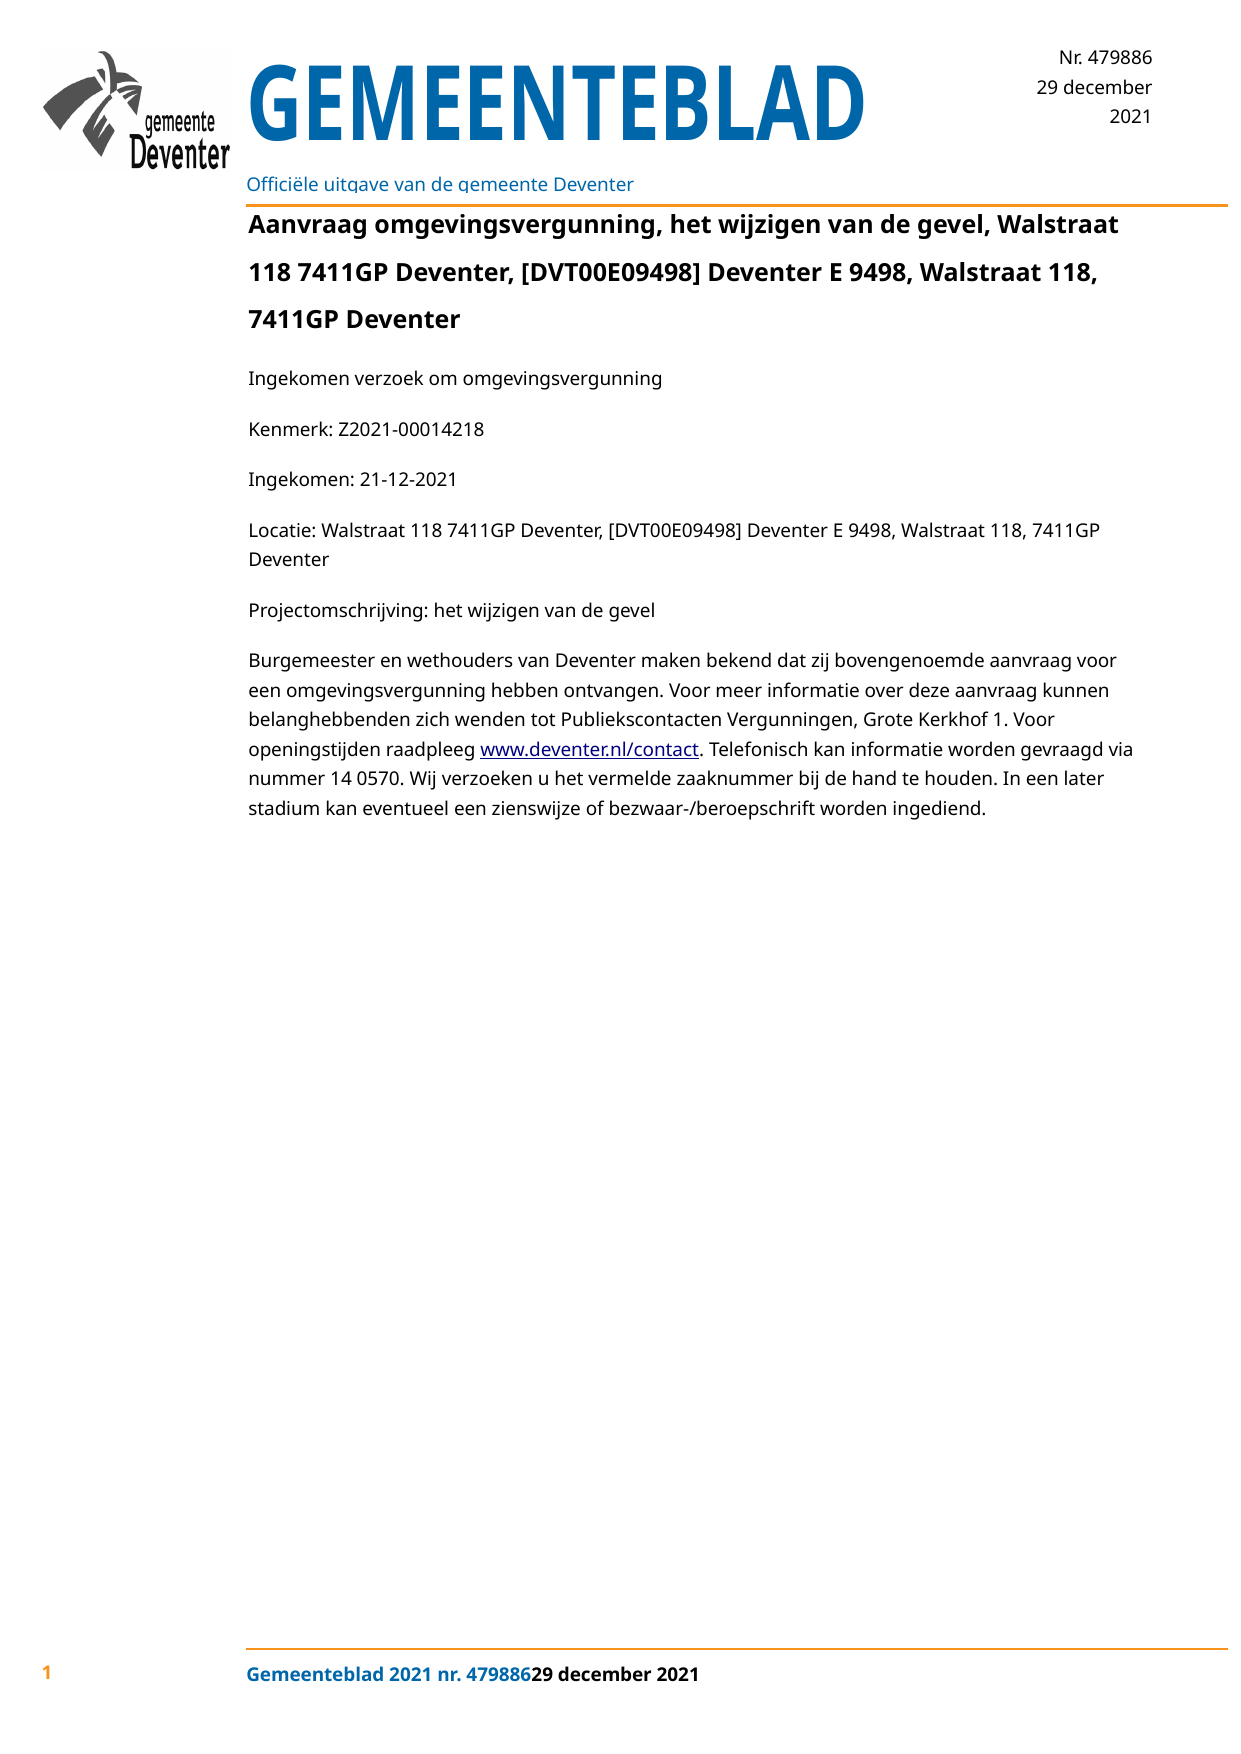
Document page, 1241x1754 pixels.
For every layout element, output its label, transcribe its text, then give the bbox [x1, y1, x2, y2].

text Aanvraag omgevingsvergunning, het wijzigen van de gevel, Walstraat 118 7411GP Deventer, [DVT00E09498] Deventer E 9498, Walstraat 118, 7411GP Deventer [248, 207, 1152, 336]
text Projectomschrijving: het wijzigen van de gevel [248, 597, 1152, 622]
text Ingekomen: 21-12-2021 [248, 466, 1152, 492]
text Ingekomen verzoek om omgevingsvergunning [248, 366, 1152, 391]
text Kenmerk: Z2021-00014218 [248, 416, 1152, 442]
text Locatie: Walstraat 118 7411GP Deventer, [DVT00E09498] Deventer E 9498, Walstraat 118, 7411GP Deventer [248, 517, 1152, 572]
text Burgemeester en wethouders van Deventer maken bekend dat zij bovengenoemde aanvraag voor een omgevingsvergunning hebben ontvangen. Voor meer informatie over deze aanvraag kunnen belanghebbenden zich wenden tot Publiekscontacten Vergunningen, Grote Kerkhof 1. Voor openingstijden raadpleeg www.deventer.nl/contact. Telefonisch kan informatie worden gevraagd via nummer 14 0570. Wij verzoeken u het vermelde zaaknummer bij de hand te houden. In een later stadium kan eventueel een zienswijze of bezwaar-/beroepschrift worden ingediend. [248, 647, 1152, 821]
picture [41, 47, 231, 172]
